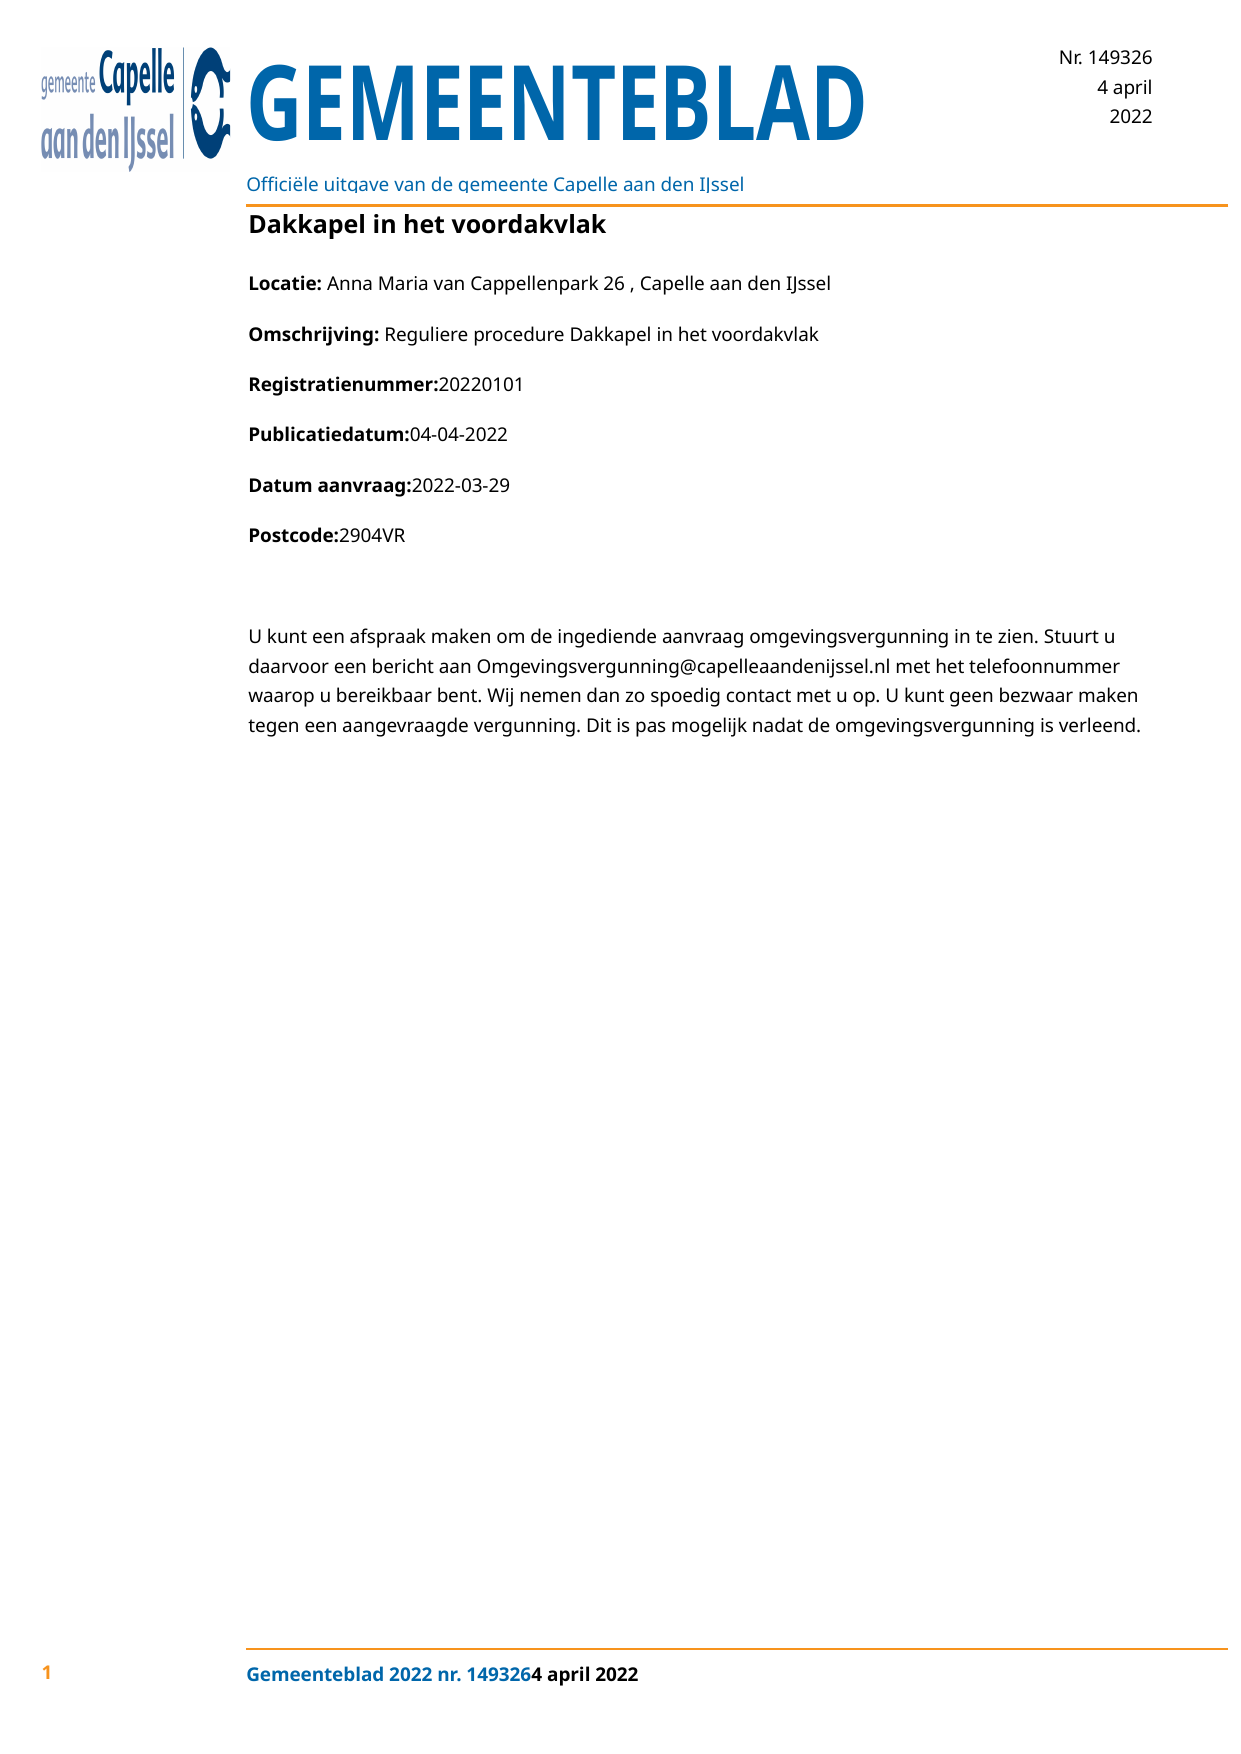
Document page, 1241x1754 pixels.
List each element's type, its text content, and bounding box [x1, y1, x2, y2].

text Publicatiedatum:04-04-2022 [248, 422, 1152, 447]
text Omschrijving: Reguliere procedure Dakkapel in het voordakvlak [248, 321, 1152, 346]
text U kunt een afspraak maken om de ingediende aanvraag omgevingsvergunning in te zien. Stuurt u daarvoor een bericht aan Omgevingsvergunning@capelleaandenijssel.nl met het telefoonnummer waarop u bereikbaar bent. Wij nemen dan zo spoedig contact met u op. U kunt geen bezwaar maken tegen een aangevraagde vergunning. Dit is pas mogelijk nadat de omgevingsvergunning is verleend. [248, 623, 1152, 738]
text Postcode:2904VR [248, 522, 1152, 548]
text Datum aanvraag:2022-03-29 [248, 472, 1152, 498]
text Registratienummer:20220101 [248, 371, 1152, 397]
text Locatie: Anna Maria van Cappellenpark 26 , Capelle aan den IJssel [248, 270, 1152, 296]
picture [41, 47, 231, 172]
text Dakkapel in het voordakvlak [248, 207, 1152, 241]
